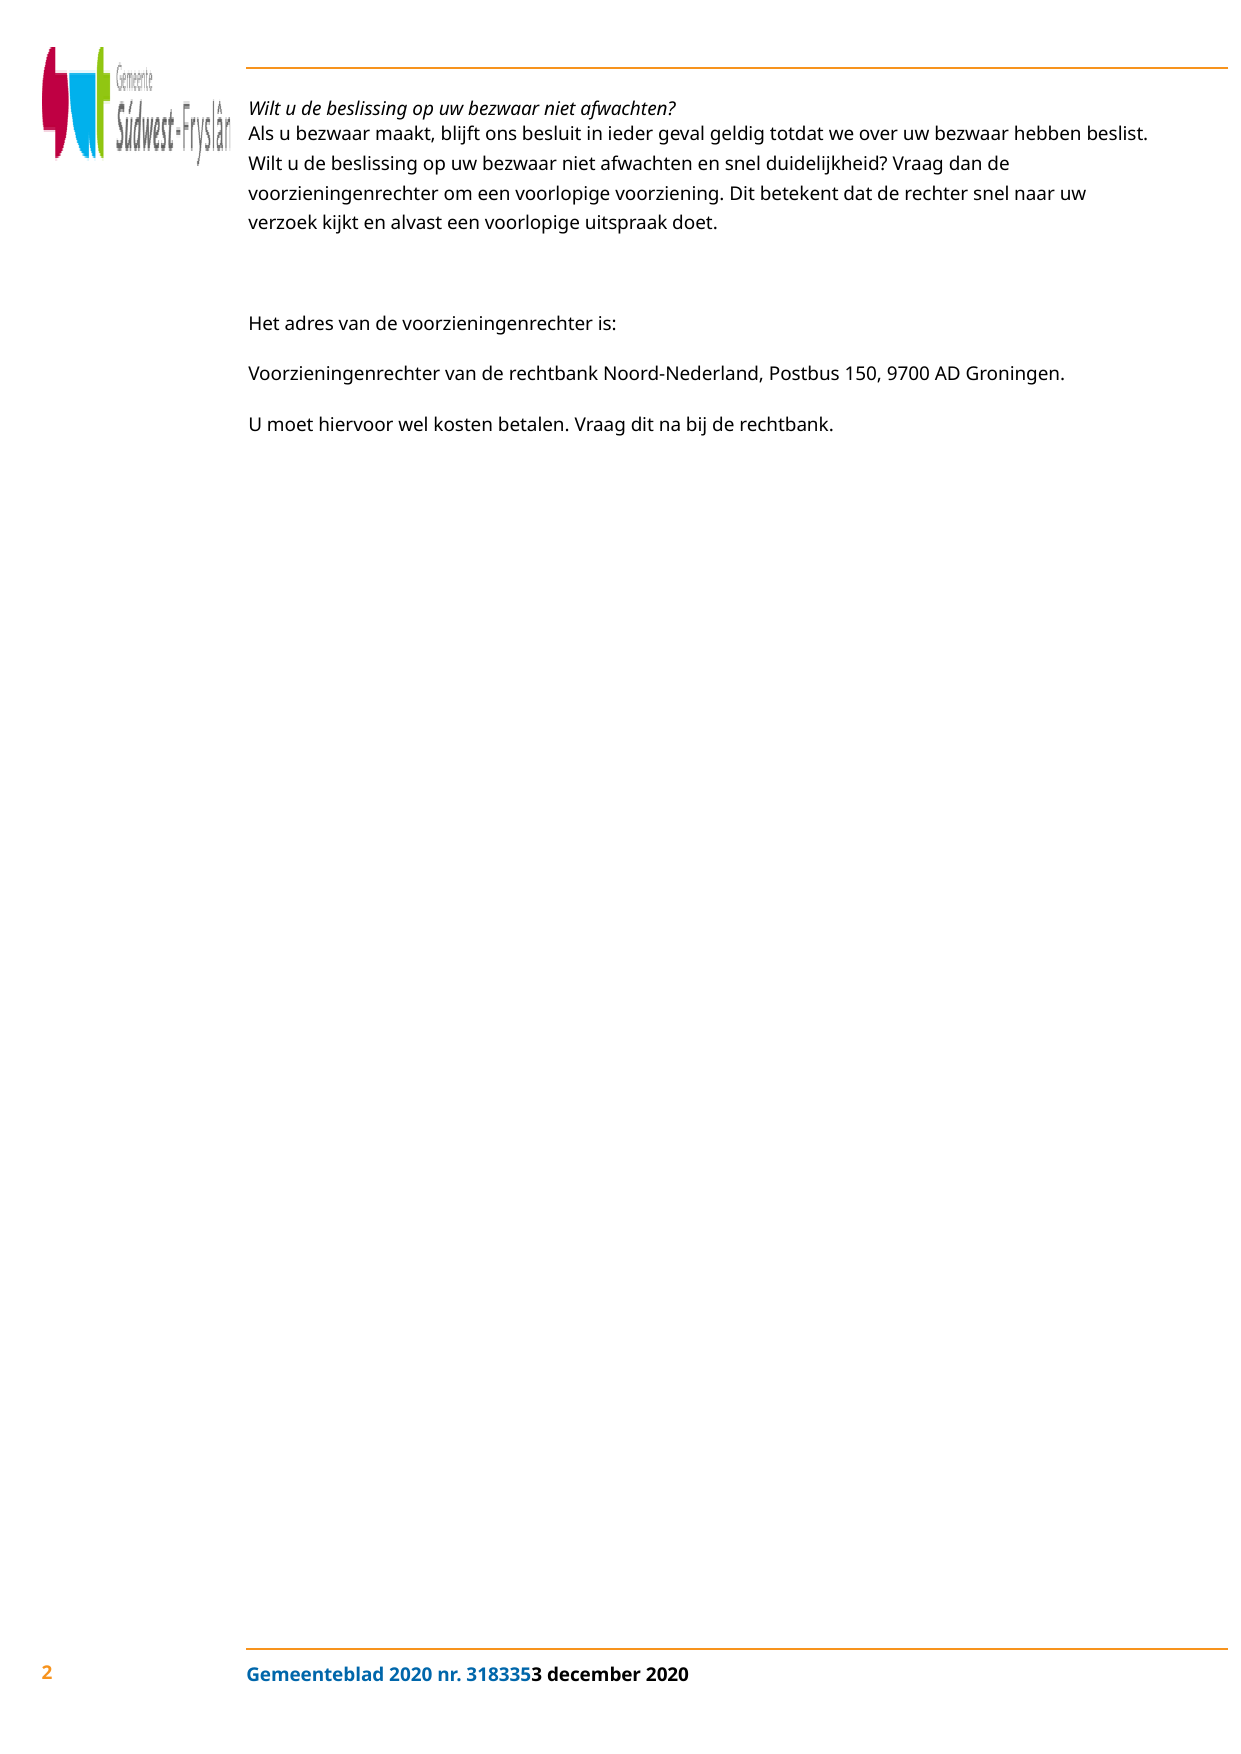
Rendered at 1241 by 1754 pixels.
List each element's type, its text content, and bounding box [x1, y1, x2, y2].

text Het adres van de voorzieningenrechter is: [248, 310, 1152, 336]
text Als u bezwaar maakt, blijft ons besluit in ieder geval geldig totdat we over uw bezwaar hebben beslist. Wilt u de beslissing op uw bezwaar niet afwachten en snel duidelijkheid? Vraag dan de voorzieningenrechter om een voorlopige voorziening. Dit betekent dat de rechter snel naar uw verzoek kijkt en alvast een voorlopige uitspraak doet. [248, 121, 1152, 235]
text Wilt u de beslissing op uw bezwaar niet afwachten? [248, 95, 1152, 121]
text U moet hiervoor wel kosten betalen. Vraag dit na bij de rechtbank. [248, 411, 1152, 437]
picture [41, 47, 231, 172]
text Voorzieningenrechter van de rechtbank Noord-Nederland, Postbus 150, 9700 AD Groningen. [248, 361, 1152, 386]
